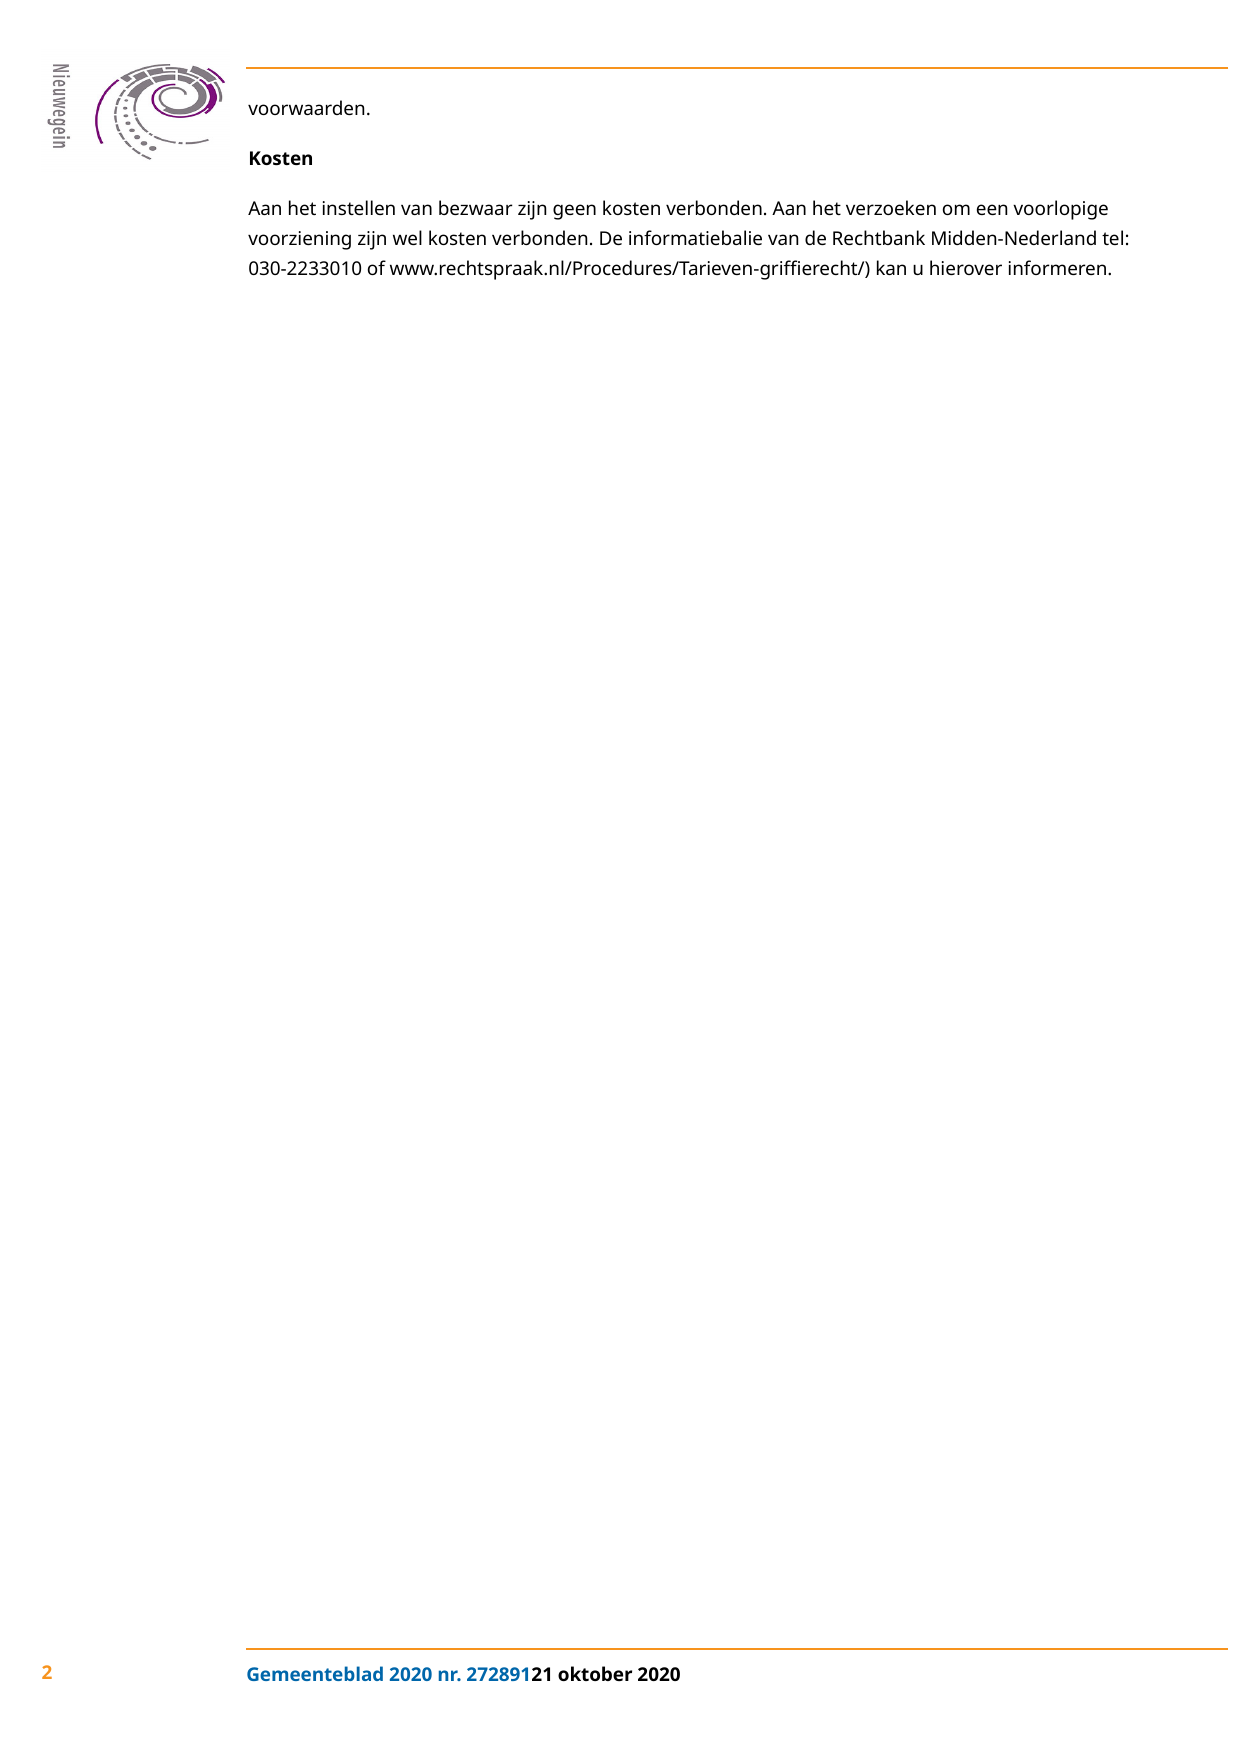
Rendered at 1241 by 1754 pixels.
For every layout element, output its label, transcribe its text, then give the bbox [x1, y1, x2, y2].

text Aan het instellen van bezwaar zijn geen kosten verbonden. Aan het verzoeken om een voorlopige voorziening zijn wel kosten verbonden. De informatiebalie van de Rechtbank Midden-Nederland tel: 030-2233010 of www.rechtspraak.nl/Procedures/Tarieven-griffierecht/) kan u hierover informeren. [248, 196, 1152, 281]
text voorwaarden. [248, 95, 1152, 121]
picture [41, 47, 231, 172]
text Kosten [248, 145, 1152, 171]
